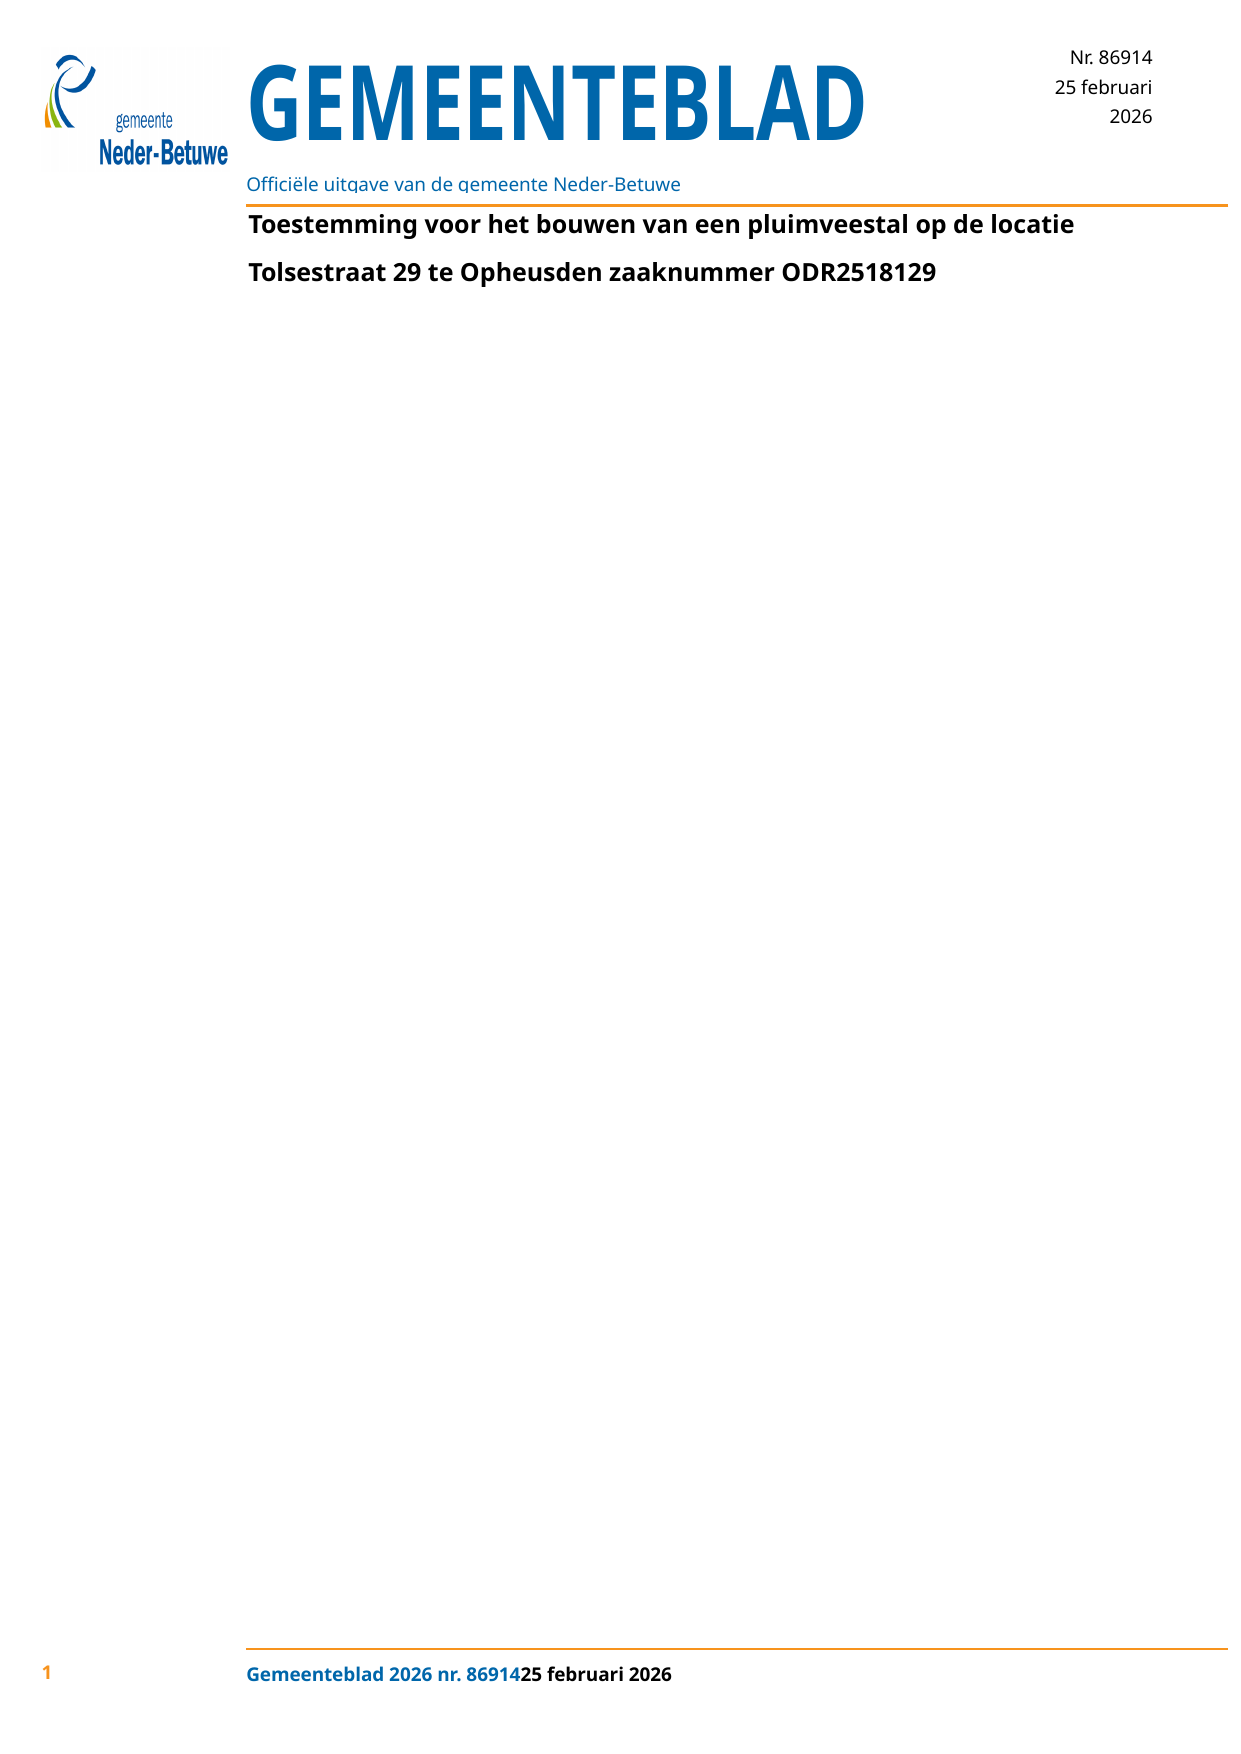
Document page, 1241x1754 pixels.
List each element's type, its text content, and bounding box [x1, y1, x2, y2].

picture [41, 47, 231, 172]
text Toestemming voor het bouwen van een pluimveestal op de locatie Tolsestraat 29 te Opheusden zaaknummer ODR2518129 [248, 207, 1152, 288]
